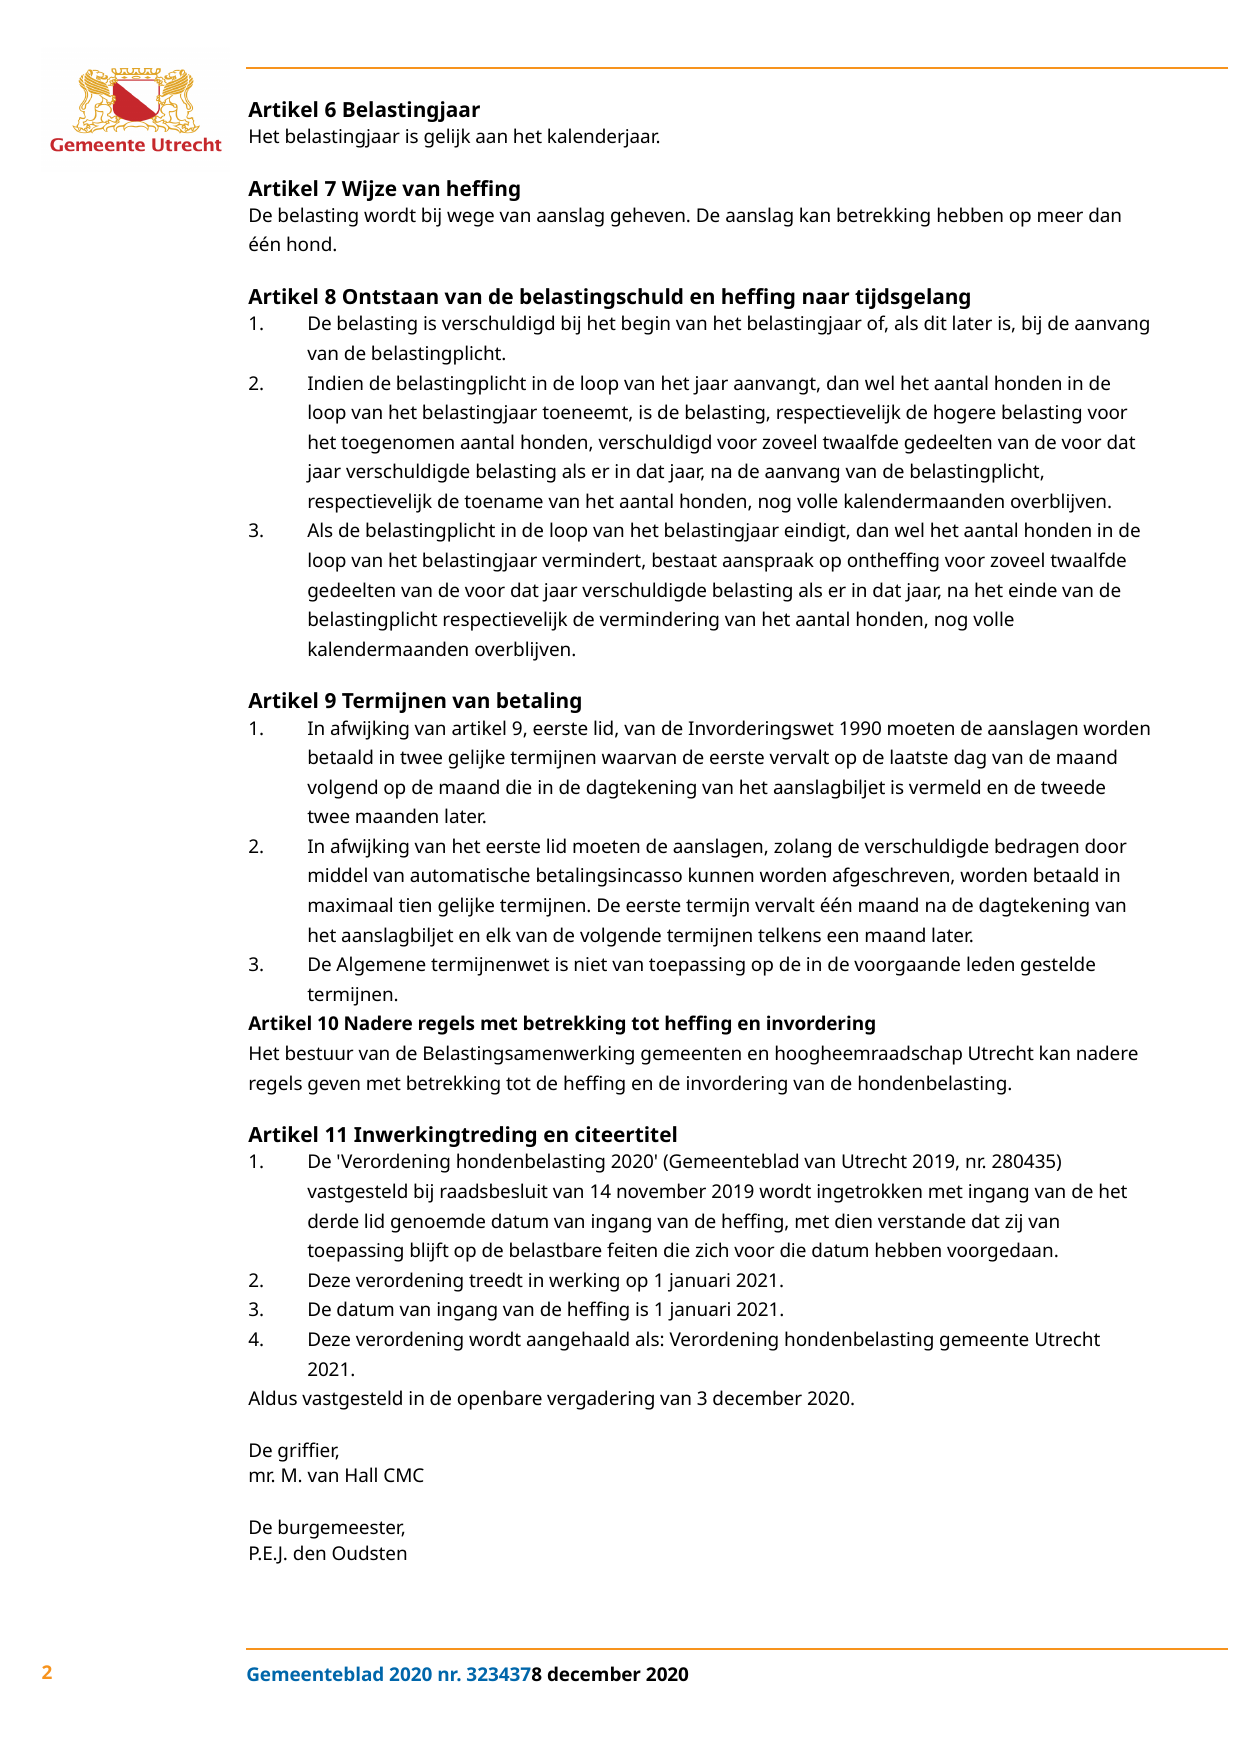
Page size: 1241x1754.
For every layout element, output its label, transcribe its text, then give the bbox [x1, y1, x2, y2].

text Het belastingjaar is gelijk aan het kalenderjaar. [248, 123, 1152, 149]
text P.E.J. den Oudsten [248, 1540, 1152, 1565]
text De griffier, [248, 1437, 1152, 1462]
text De burgemeester, [248, 1514, 1152, 1540]
list Indien de belastingplicht in de loop van het jaar aanvangt, dan wel het aantal honden in de loop van het belastingjaar toeneemt, is de belasting, respectievelijk de hogere belasting voor het toegenomen aantal honden, verschuldigd voor zoveel twaalfde gedeelten van de voor dat jaar verschuldigde belasting als er in dat jaar, na de aanvang van de belastingplicht, respectievelijk de toename van het aantal honden, nog volle kalendermaanden overblijven. [248, 370, 1152, 514]
list In afwijking van artikel 9, eerste lid, van de Invorderingswet 1990 moeten de aanslagen worden betaald in twee gelijke termijnen waarvan de eerste vervalt op de laatste dag van de maand volgend op de maand die in de dagtekening van het aanslagbiljet is vermeld en de tweede twee maanden later. [248, 715, 1152, 829]
list Deze verordening wordt aangehaald als: Verordening hondenbelasting gemeente Utrecht 2021. [248, 1326, 1152, 1381]
list Deze verordening treedt in werking op 1 januari 2021. [248, 1267, 1152, 1293]
list De 'Verordening hondenbelasting 2020' (Gemeenteblad van Utrecht 2019, nr. 280435) vastgesteld bij raadsbesluit van 14 november 2019 wordt ingetrokken met ingang van de het derde lid genoemde datum van ingang van de heffing, met dien verstande dat zij van toepassing blijft op de belastbare feiten die zich voor die datum hebben voorgedaan. [248, 1149, 1152, 1263]
text Het bestuur van de Belastingsamenwerking gemeenten en hoogheemraadschap Utrecht kan nadere regels geven met betrekking tot de heffing en de invordering van de hondenbelasting. [248, 1040, 1152, 1096]
text Artikel 7 Wijze van heffing [248, 174, 1152, 202]
text Artikel 6 Belastingjaar [248, 95, 1152, 123]
text mr. M. van Hall CMC [248, 1462, 1152, 1488]
text Aldus vastgesteld in de openbare vergadering van 3 december 2020. [248, 1385, 1152, 1411]
picture [41, 47, 231, 172]
list De Algemene termijnenwet is niet van toepassing op de in de voorgaande leden gestelde termijnen. [248, 951, 1152, 1007]
text De belasting wordt bij wege van aanslag geheven. De aanslag kan betrekking hebben op meer dan één hond. [248, 202, 1152, 257]
text Artikel 10 Nadere regels met betrekking tot heffing en invordering [248, 1011, 1152, 1036]
text Artikel 11 Inwerkingtreding en citeertitel [248, 1120, 1152, 1149]
list De datum van ingang van de heffing is 1 januari 2021. [248, 1297, 1152, 1322]
text Artikel 9 Termijnen van betaling [248, 686, 1152, 715]
list De belasting is verschuldigd bij het begin van het belastingjaar of, als dit later is, bij de aanvang van de belastingplicht. [248, 311, 1152, 366]
list Als de belastingplicht in de loop van het belastingjaar eindigt, dan wel het aantal honden in de loop van het belastingjaar vermindert, bestaat aanspraak op ontheffing voor zoveel twaalfde gedeelten van de voor dat jaar verschuldigde belasting als er in dat jaar, na het einde van de belastingplicht respectievelijk de vermindering van het aantal honden, nog volle kalendermaanden overblijven. [248, 518, 1152, 662]
text Artikel 8 Ontstaan van de belastingschuld en heffing naar tijdsgelang [248, 282, 1152, 311]
list In afwijking van het eerste lid moeten de aanslagen, zolang de verschuldigde bedragen door middel van automatische betalingsincasso kunnen worden afgeschreven, worden betaald in maximaal tien gelijke termijnen. De eerste termijn vervalt één maand na de dagtekening van het aanslagbiljet en elk van de volgende termijnen telkens een maand later. [248, 833, 1152, 948]
